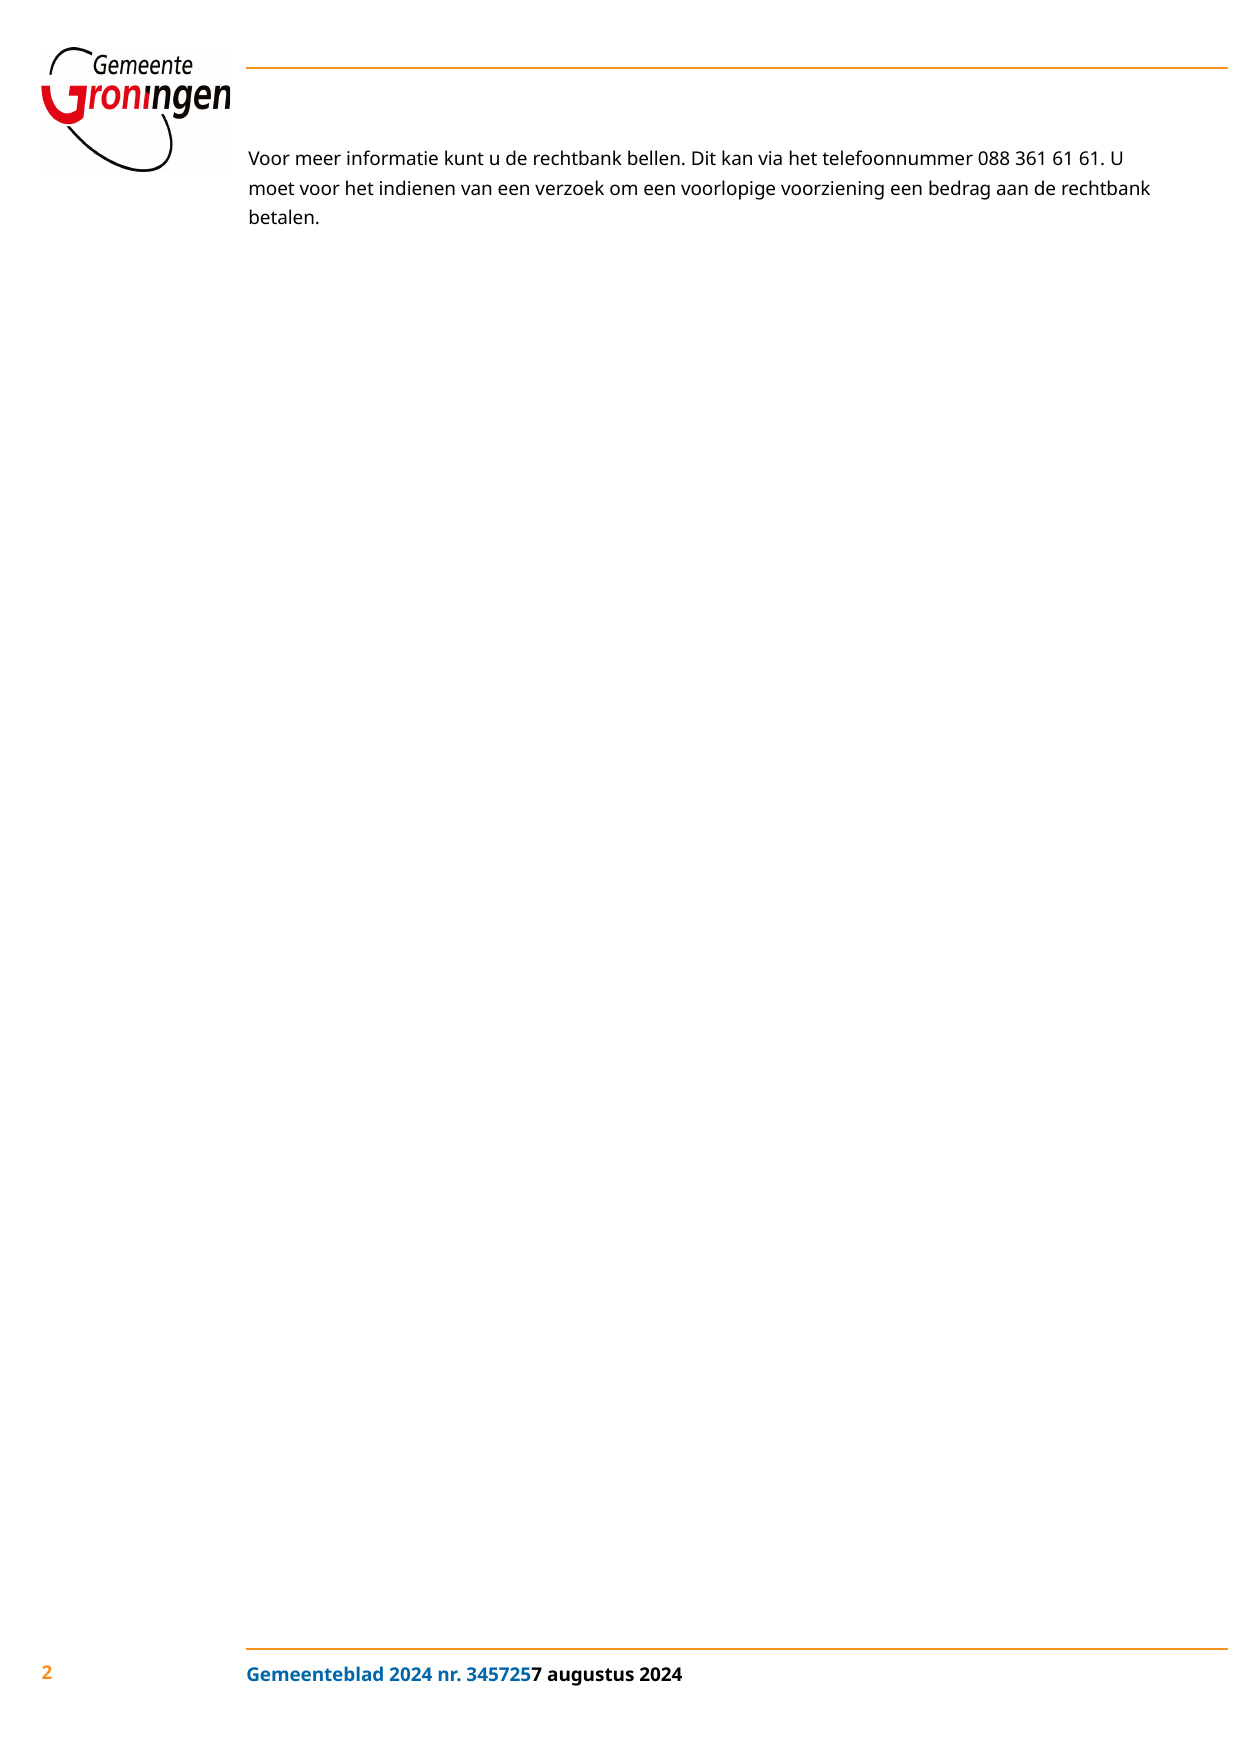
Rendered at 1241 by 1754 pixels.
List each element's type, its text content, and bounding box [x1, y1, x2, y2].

text Voor meer informatie kunt u de rechtbank bellen. Dit kan via het telefoonnummer 088 361 61 61. U moet voor het indienen van een verzoek om een voorlopige voorziening een bedrag aan de rechtbank betalen. [248, 145, 1152, 230]
picture [41, 47, 231, 172]
